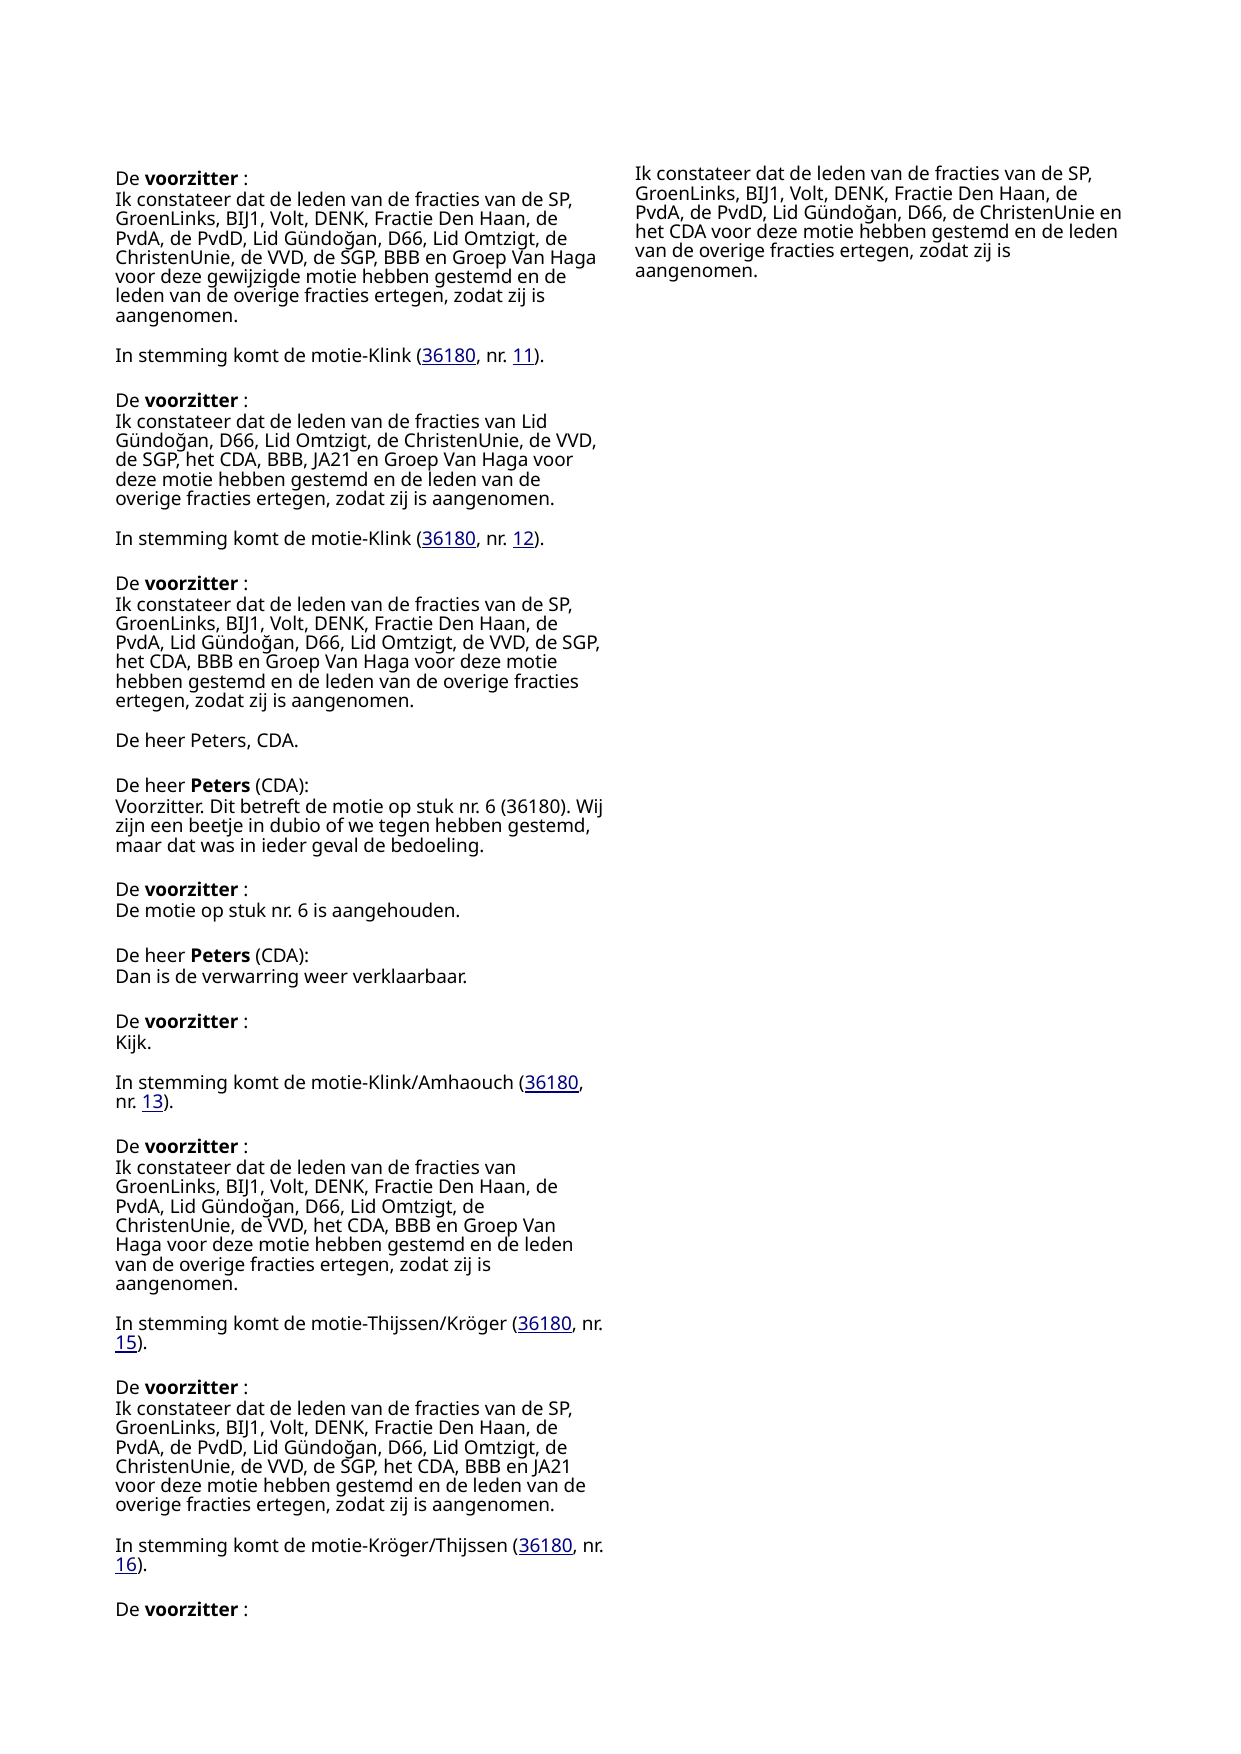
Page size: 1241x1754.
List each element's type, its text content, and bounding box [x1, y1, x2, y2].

text Kijk. [115, 1034, 605, 1053]
text Ik constateer dat de leden van de fracties van GroenLinks, BIJ1, Volt, DENK, Fractie Den Haan, de PvdA, Lid Gündoğan, D66, Lid Omtzigt, de ChristenUnie, de VVD, het CDA, BBB en Groep Van Haga voor deze motie hebben gestemd en de leden van de overige fracties ertegen, zodat zij is aangenomen. [115, 1159, 605, 1294]
text De voorzitter : [115, 877, 605, 902]
text Dan is de verwarring weer verklaarbaar. [115, 968, 605, 987]
text Ik constateer dat de leden van de fracties van Lid Gündoğan, D66, Lid Omtzigt, de ChristenUnie, de VVD, de SGP, het CDA, BBB, JA21 en Groep Van Haga voor deze motie hebben gestemd en de leden van de overige fracties ertegen, zodat zij is aangenomen. [115, 413, 605, 509]
text De voorzitter : [115, 387, 605, 413]
text De heer Peters (CDA): [115, 942, 605, 968]
text De voorzitter : [115, 570, 605, 596]
text De heer Peters (CDA): [115, 772, 605, 798]
text In stemming komt de motie-Klink/Amhaouch (36180, nr. 13). [115, 1074, 605, 1113]
text Ik constateer dat de leden van de fracties van de SP, GroenLinks, BIJ1, Volt, DENK, Fractie Den Haan, de PvdA, de PvdD, Lid Gündoğan, D66, Lid Omtzigt, de ChristenUnie, de VVD, de SGP, het CDA, BBB en JA21 voor deze motie hebben gestemd en de leden van de overige fracties ertegen, zodat zij is aangenomen. [115, 1400, 605, 1516]
text De heer Peters, CDA. [115, 732, 605, 751]
text In stemming komt de motie-Klink (36180, nr. 11). [115, 347, 605, 366]
text De voorzitter : [115, 1133, 605, 1159]
text De voorzitter : [115, 1374, 605, 1400]
text Ik constateer dat de leden van de fracties van de SP, GroenLinks, BIJ1, Volt, DENK, Fractie Den Haan, de PvdA, de PvdD, Lid Gündoğan, D66, de ChristenUnie en het CDA voor deze motie hebben gestemd en de leden van de overige fracties ertegen, zodat zij is aangenomen. [635, 165, 1125, 281]
text De voorzitter : [115, 165, 605, 191]
text Ik constateer dat de leden van de fracties van de SP, GroenLinks, BIJ1, Volt, DENK, Fractie Den Haan, de PvdA, Lid Gündoğan, D66, Lid Omtzigt, de VVD, de SGP, het CDA, BBB en Groep Van Haga voor deze motie hebben gestemd en de leden van de overige fracties ertegen, zodat zij is aangenomen. [115, 596, 605, 711]
text In stemming komt de motie-Kröger/Thijssen (36180, nr. 16). [115, 1537, 605, 1575]
text De voorzitter : [115, 1008, 605, 1034]
text In stemming komt de motie-Thijssen/Kröger (36180, nr. 15). [115, 1315, 605, 1353]
text Voorzitter. Dit betreft de motie op stuk nr. 6 (36180). Wij zijn een beetje in dubio of we tegen hebben gestemd, maar dat was in ieder geval de bedoeling. [115, 798, 605, 856]
text De motie op stuk nr. 6 is aangehouden. [115, 902, 605, 922]
text De voorzitter : [115, 1596, 605, 1622]
text In stemming komt de motie-Klink (36180, nr. 12). [115, 530, 605, 549]
text Ik constateer dat de leden van de fracties van de SP, GroenLinks, BIJ1, Volt, DENK, Fractie Den Haan, de PvdA, de PvdD, Lid Gündoğan, D66, Lid Omtzigt, de ChristenUnie, de VVD, de SGP, BBB en Groep Van Haga voor deze gewijzigde motie hebben gestemd en de leden van de overige fracties ertegen, zodat zij is aangenomen. [115, 191, 605, 326]
